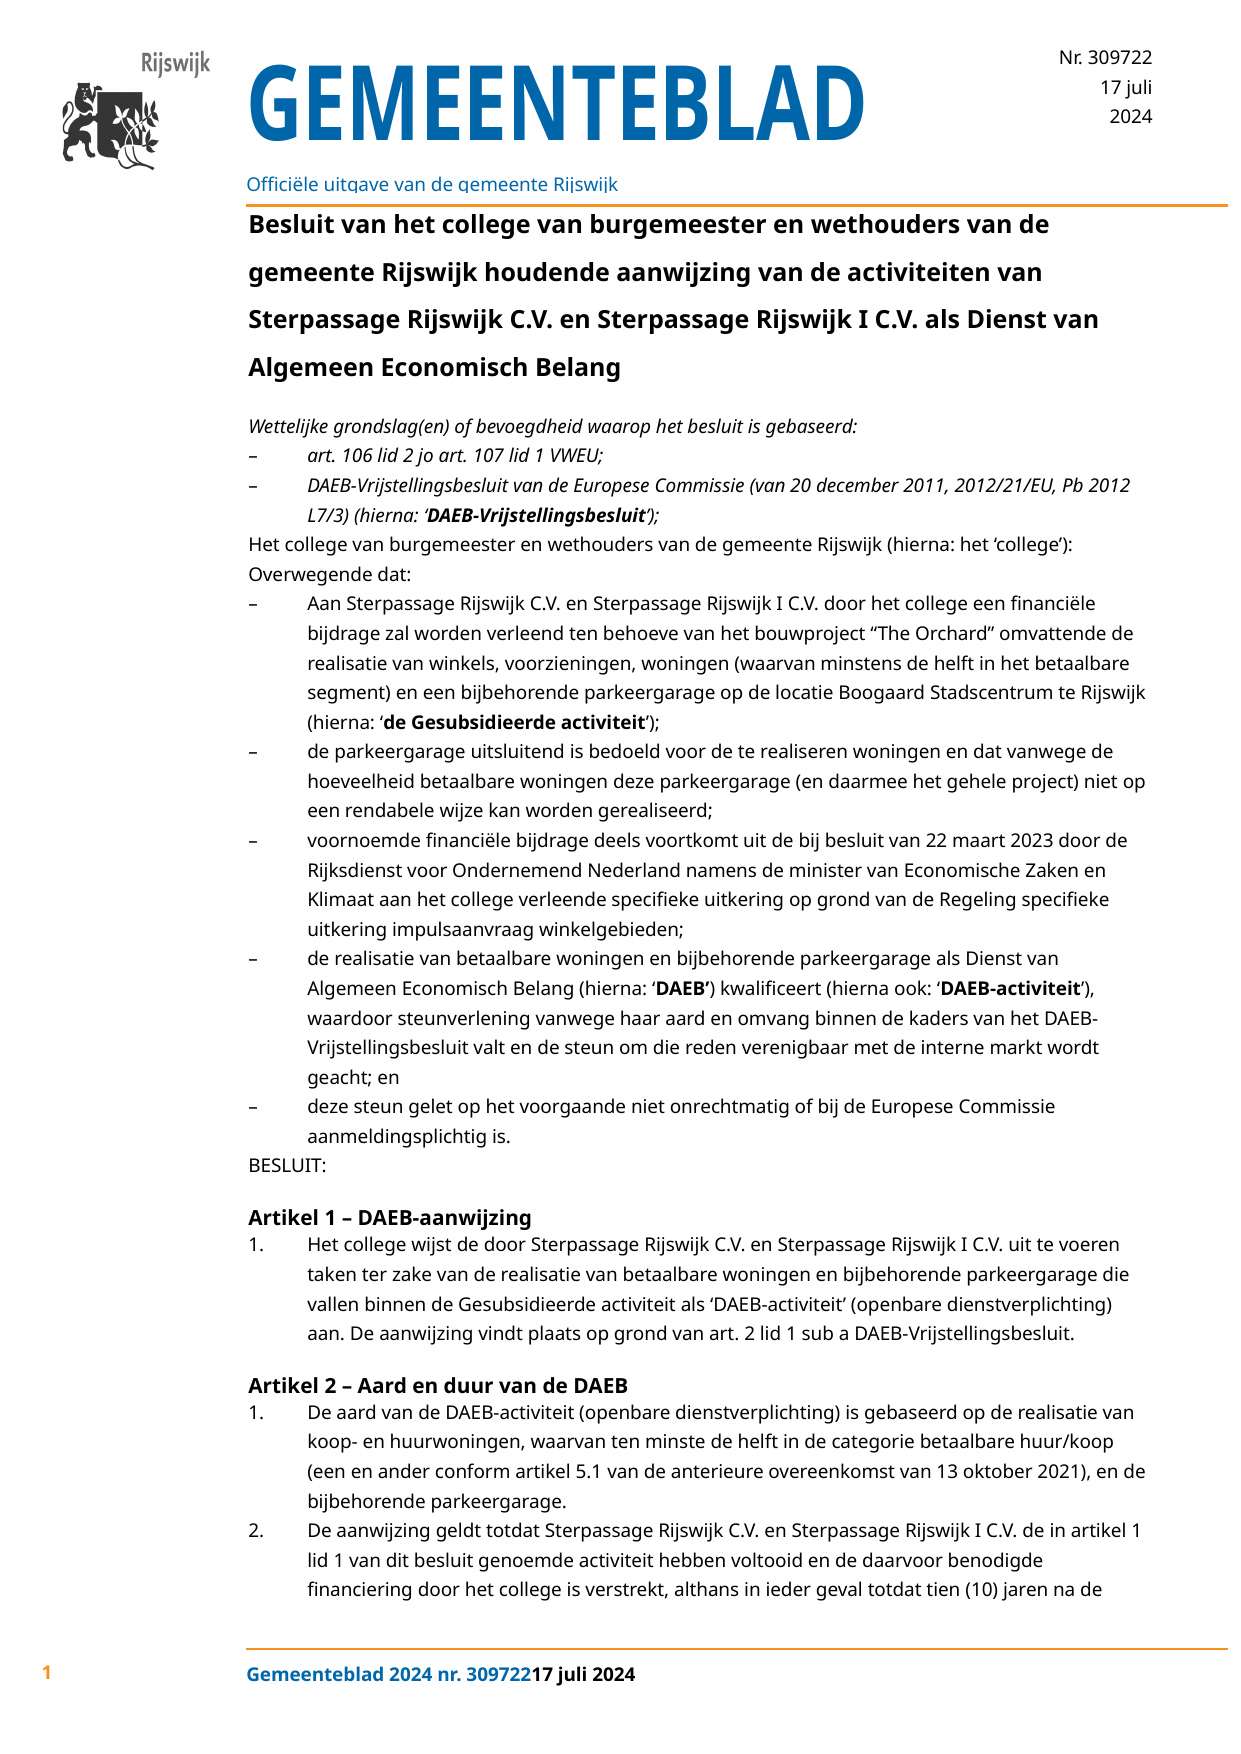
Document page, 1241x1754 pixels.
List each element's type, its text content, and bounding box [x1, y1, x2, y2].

list Het college wijst de door Sterpassage Rijswijk C.V. en Sterpassage Rijswijk I C.V. uit te voeren taken ter zake van de realisatie van betaalbare woningen en bijbehorende parkeergarage die vallen binnen de Gesubsidieerde activiteit als ‘DAEB-activiteit’ (openbare dienstverplichting) aan. De aanwijzing vindt plaats op grond van art. 2 lid 1 sub a DAEB-Vrijstellingsbesluit. [248, 1232, 1152, 1346]
text Besluit van het college van burgemeester en wethouders van de gemeente Rijswijk houdende aanwijzing van de activiteiten van Sterpassage Rijswijk C.V. en Sterpassage Rijswijk I C.V. als Dienst van Algemeen Economisch Belang [248, 207, 1152, 384]
list de parkeergarage uitsluitend is bedoeld voor de te realiseren woningen en dat vanwege de hoeveelheid betaalbare woningen deze parkeergarage (en daarmee het gehele project) niet op een rendabele wijze kan worden gerealiseerd; [248, 738, 1152, 823]
text Artikel 2 – Aard en duur van de DAEB [248, 1371, 1152, 1399]
list voornoemde financiële bijdrage deels voortkomt uit de bij besluit van 22 maart 2023 door de Rijksdienst voor Ondernemend Nederland namens de minister van Economische Zaken en Klimaat aan het college verleende specifieke uitkering op grond van de Regeling specifieke uitkering impulsaanvraag winkelgebieden; [248, 827, 1152, 942]
text BESLUIT: [248, 1153, 1152, 1178]
list De aard van de DAEB-activiteit (openbare dienstverplichting) is gebaseerd op de realisatie van koop- en huurwoningen, waarvan ten minste de helft in de categorie betaalbare huur/koop (een en ander conform artikel 5.1 van de anterieure overeenkomst van 13 oktober 2021), en de bijbehorende parkeergarage. [248, 1399, 1152, 1514]
text Wettelijke grondslag(en) of bevoegdheid waarop het besluit is gebaseerd: [248, 413, 1152, 439]
list DAEB-Vrijstellingsbesluit van de Europese Commissie (van 20 december 2011, 2012/21/EU, Pb 2012 L7/3) (hierna: ‘DAEB-Vrijstellingsbesluit’); [248, 472, 1152, 528]
text Overwegende dat: [248, 561, 1152, 587]
list art. 106 lid 2 jo art. 107 lid 1 VWEU; [248, 443, 1152, 468]
list Aan Sterpassage Rijswijk C.V. en Sterpassage Rijswijk I C.V. door het college een financiële bijdrage zal worden verleend ten behoeve van het bouwproject “The Orchard” omvattende de realisatie van winkels, voorzieningen, woningen (waarvan minstens de helft in het betaalbare segment) en een bijbehorende parkeergarage op de locatie Boogaard Stadscentrum te Rijswijk (hierna: ‘de Gesubsidieerde activiteit’); [248, 591, 1152, 735]
list De aanwijzing geldt totdat Sterpassage Rijswijk C.V. en Sterpassage Rijswijk I C.V. de in artikel 1 lid 1 van dit besluit genoemde activiteit hebben voltooid en de daarvoor benodigde financiering door het college is verstrekt, althans in ieder geval totdat tien (10) jaren na de [248, 1517, 1152, 1602]
list deze steun gelet op het voorgaande niet onrechtmatig of bij de Europese Commissie aanmeldingsplichtig is. [248, 1093, 1152, 1149]
text Artikel 1 – DAEB-aanwijzing [248, 1203, 1152, 1232]
text Het college van burgemeester en wethouders van de gemeente Rijswijk (hierna: het ‘college’): [248, 531, 1152, 557]
list de realisatie van betaalbare woningen en bijbehorende parkeergarage als Dienst van Algemeen Economisch Belang (hierna: ‘DAEB’) kwalificeert (hierna ook: ‘DAEB-activiteit’), waardoor steunverlening vanwege haar aard en omvang binnen de kaders van het DAEB-Vrijstellingsbesluit valt en de steun om die reden verenigbaar met de interne markt wordt geacht; en [248, 946, 1152, 1090]
picture [41, 47, 231, 172]
